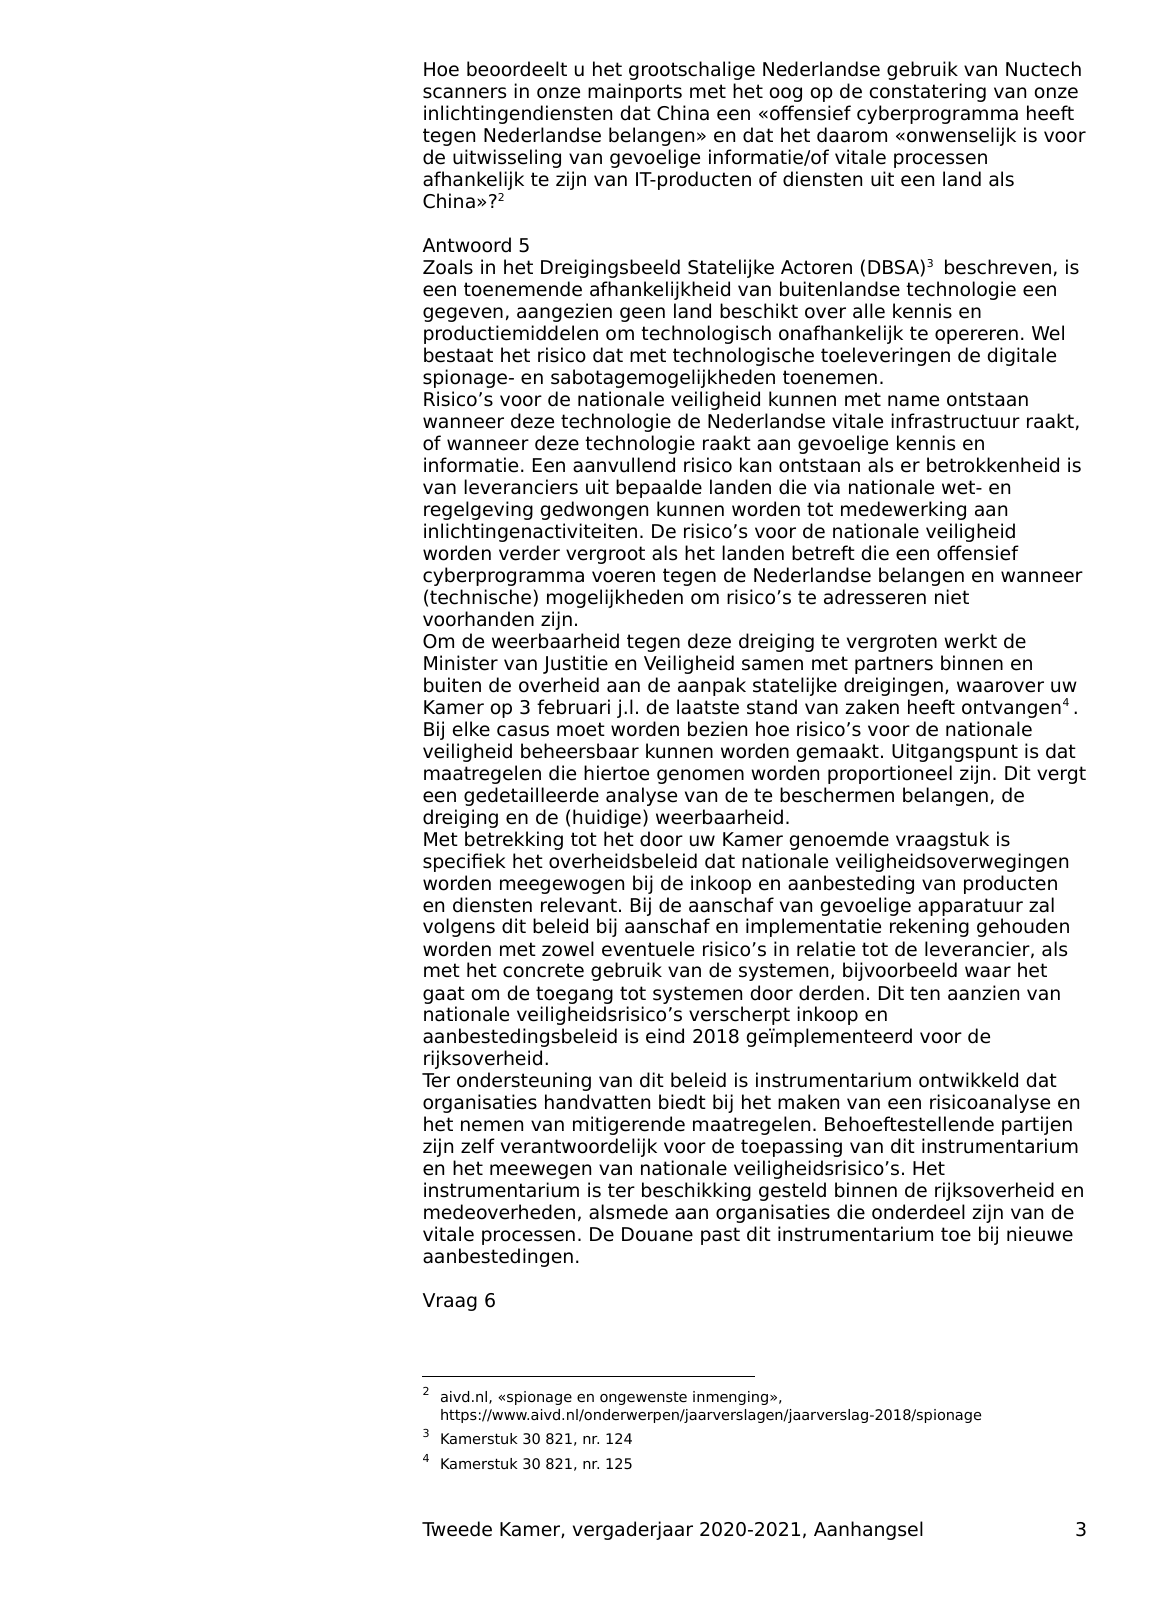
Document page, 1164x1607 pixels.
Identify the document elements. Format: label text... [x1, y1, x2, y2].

text Om de weerbaarheid tegen deze dreiging te vergroten werkt de Minister van Justitie en Veiligheid samen met partners binnen en buiten de overheid aan de aanpak statelijke dreigingen, waarover uw Kamer op 3 februari j.l. de laatste stand van zaken heeft ontvangen. Bij elke casus moet worden bezien hoe risico’s voor de nationale veiligheid beheersbaar kunnen worden gemaakt. Uitgangspunt is dat maatregelen die hiertoe genomen worden proportioneel zijn. Dit vergt een gedetailleerde analyse van de te beschermen belangen, de dreiging en de (huidige) weerbaarheid. [422, 631, 1087, 828]
text Met betrekking tot het door uw Kamer genoemde vraagstuk is specifiek het overheidsbeleid dat nationale veiligheidsoverwegingen worden meegewogen bij de inkoop en aanbesteding van producten en diensten relevant. Bij de aanschaf van gevoelige apparatuur zal volgens dit beleid bij aanschaf en implementatie rekening gehouden worden met zowel eventuele risico’s in relatie tot de leverancier, als met het concrete gebruik van de systemen, bijvoorbeeld waar het gaat om de toegang tot systemen door derden. Dit ten aanzien van nationale veiligheidsrisico’s verscherpt inkoop en aanbestedingsbeleid is eind 2018 geïmplementeerd voor de rijksoverheid. [422, 828, 1087, 1070]
text Kamerstuk 30 821, nr. 125 [422, 1452, 1087, 1474]
text Kamerstuk 30 821, nr. 124 [422, 1427, 1087, 1449]
text aivd.nl, «spionage en ongewenste inmenging», https://www.aivd.nl/onderwerpen/jaarverslagen/jaarverslag-2018/spionage [422, 1385, 1087, 1424]
text Hoe beoordeelt u het grootschalige Nederlandse gebruik van Nuctech scanners in onze mainports met het oog op de constatering van onze inlichtingendiensten dat China een «offensief cyberprogramma heeft tegen Nederlandse belangen» en dat het daarom «onwenselijk is voor de uitwisseling van gevoelige informatie/of vitale processen afhankelijk te zijn van IT-producten of diensten uit een land als China»? [422, 59, 1087, 213]
text Risico’s voor de nationale veiligheid kunnen met name ontstaan wanneer deze technologie de Nederlandse vitale infrastructuur raakt, of wanneer deze technologie raakt aan gevoelige kennis en informatie. Een aanvullend risico kan ontstaan als er betrokkenheid is van leveranciers uit bepaalde landen die via nationale wet- en regelgeving gedwongen kunnen worden tot medewerking aan inlichtingenactiviteiten. De risico’s voor de nationale veiligheid worden verder vergroot als het landen betreft die een offensief cyberprogramma voeren tegen de Nederlandse belangen en wanneer (technische) mogelijkheden om risico’s te adresseren niet voorhanden zijn. [422, 389, 1087, 631]
text Zoals in het Dreigingsbeeld Statelijke Actoren (DBSA) beschreven, is een toenemende afhankelijkheid van buitenlandse technologie een gegeven, aangezien geen land beschikt over alle kennis en productiemiddelen om technologisch onafhankelijk te opereren. Wel bestaat het risico dat met technologische toeleveringen de digitale spionage- en sabotagemogelijkheden toenemen. [422, 257, 1087, 389]
text Vraag 6 [422, 1290, 1087, 1312]
text Antwoord 5 [422, 235, 1087, 257]
text Ter ondersteuning van dit beleid is instrumentarium ontwikkeld dat organisaties handvatten biedt bij het maken van een risicoanalyse en het nemen van mitigerende maatregelen. Behoeftestellende partijen zijn zelf verantwoordelijk voor de toepassing van dit instrumentarium en het meewegen van nationale veiligheidsrisico’s. Het instrumentarium is ter beschikking gesteld binnen de rijksoverheid en medeoverheden, alsmede aan organisaties die onderdeel zijn van de vitale processen. De Douane past dit instrumentarium toe bij nieuwe aanbestedingen. [422, 1070, 1087, 1268]
